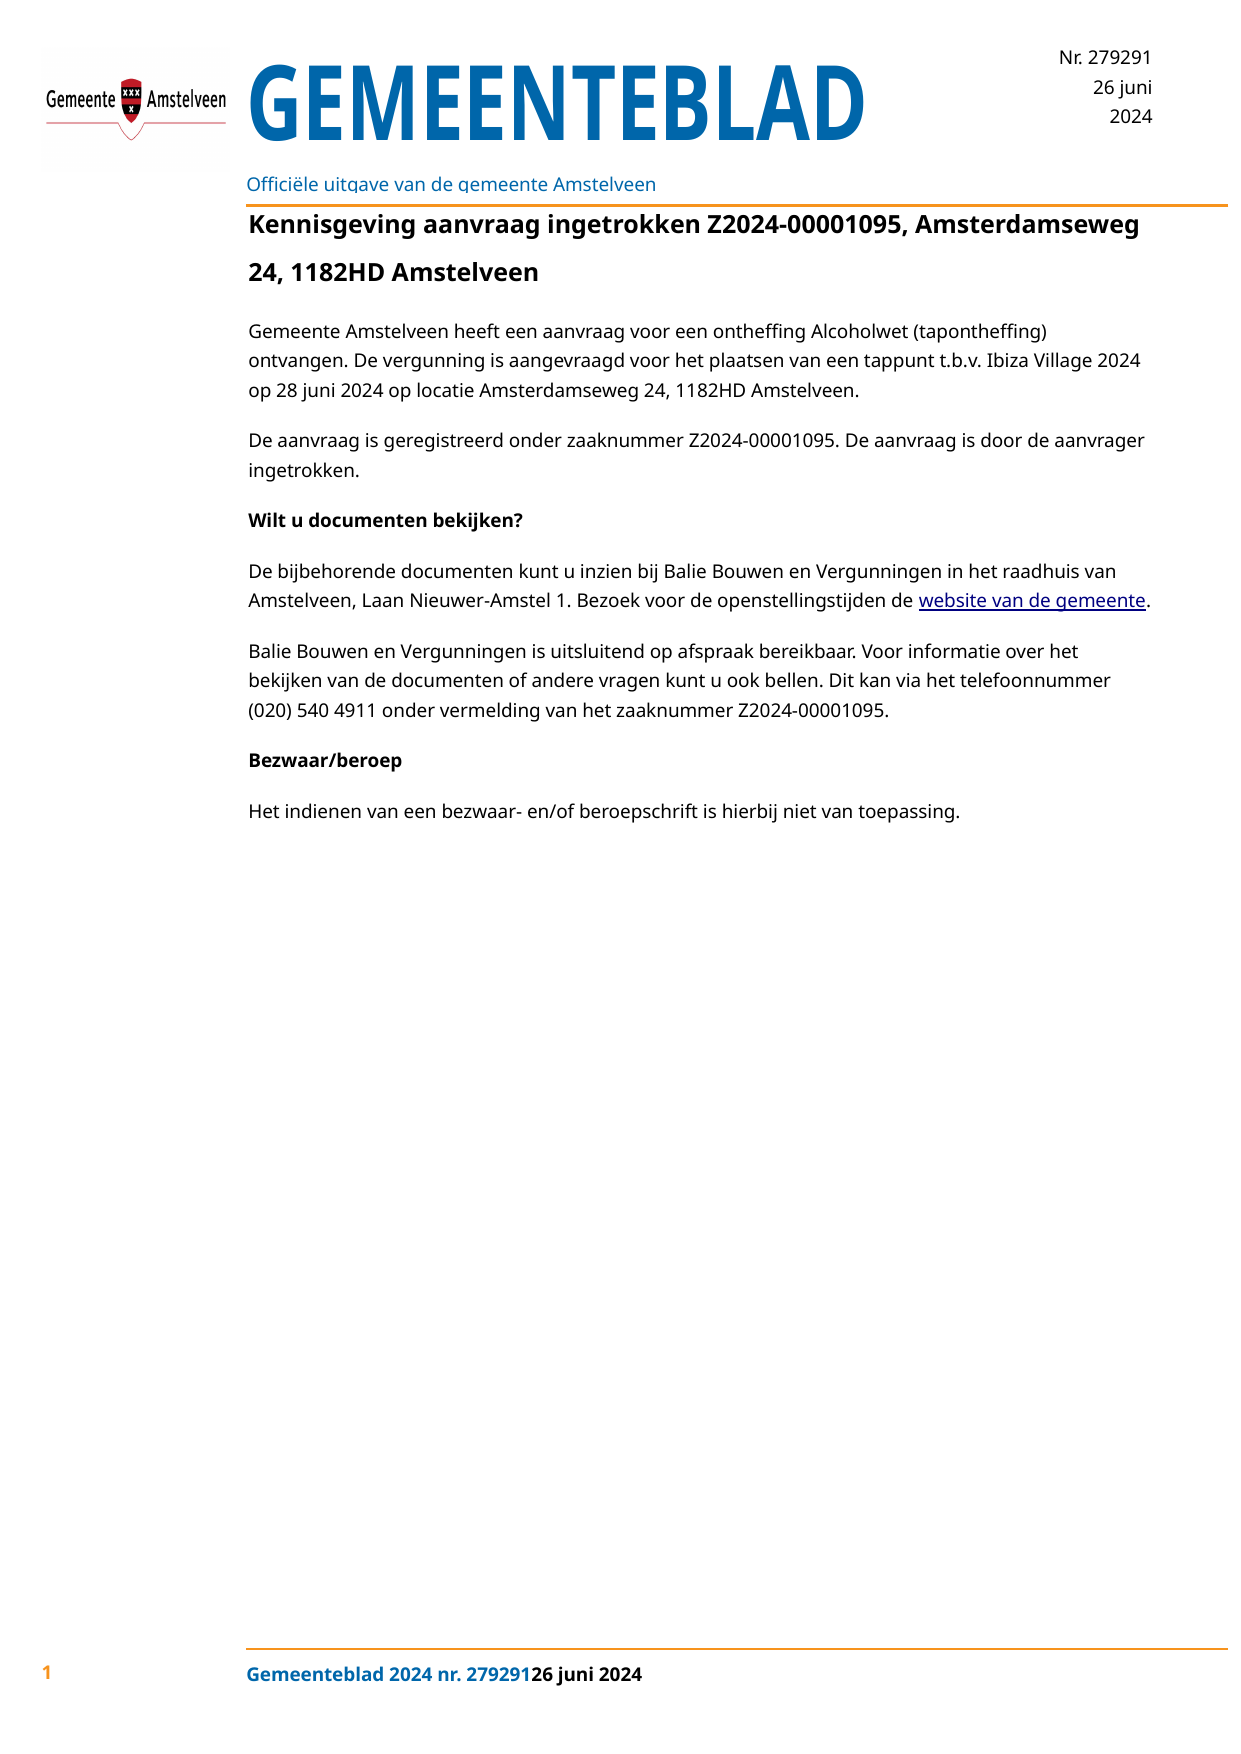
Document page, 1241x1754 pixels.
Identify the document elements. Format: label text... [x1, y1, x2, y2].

text Bezwaar/beroep [248, 747, 1152, 773]
text De aanvraag is geregistreerd onder zaaknummer Z2024-00001095. De aanvraag is door de aanvrager ingetrokken. [248, 427, 1152, 483]
text Gemeente Amstelveen heeft een aanvraag voor een ontheffing Alcoholwet (tapontheffing) ontvangen. De vergunning is aangevraagd voor het plaatsen van een tappunt t.b.v. Ibiza Village 2024 op 28 juni 2024 op locatie Amsterdamseweg 24, 1182HD Amstelveen. [248, 318, 1152, 403]
text Wilt u documenten bekijken? [248, 507, 1152, 533]
picture [41, 47, 231, 172]
text De bijbehorende documenten kunt u inzien bij Balie Bouwen en Vergunningen in het raadhuis van Amstelveen, Laan Nieuwer-Amstel 1. Bezoek voor de openstellingstijden de website van de gemeente. [248, 558, 1152, 613]
text Het indienen van een bezwaar- en/of beroepschrift is hierbij niet van toepassing. [248, 798, 1152, 824]
text Kennisgeving aanvraag ingetrokken Z2024-00001095, Amsterdamseweg 24, 1182HD Amstelveen [248, 207, 1152, 288]
text Balie Bouwen en Vergunningen is uitsluitend op afspraak bereikbaar. Voor informatie over het bekijken van de documenten of andere vragen kunt u ook bellen. Dit kan via het telefoonnummer (020) 540 4911 onder vermelding van het zaaknummer Z2024-00001095. [248, 638, 1152, 723]
